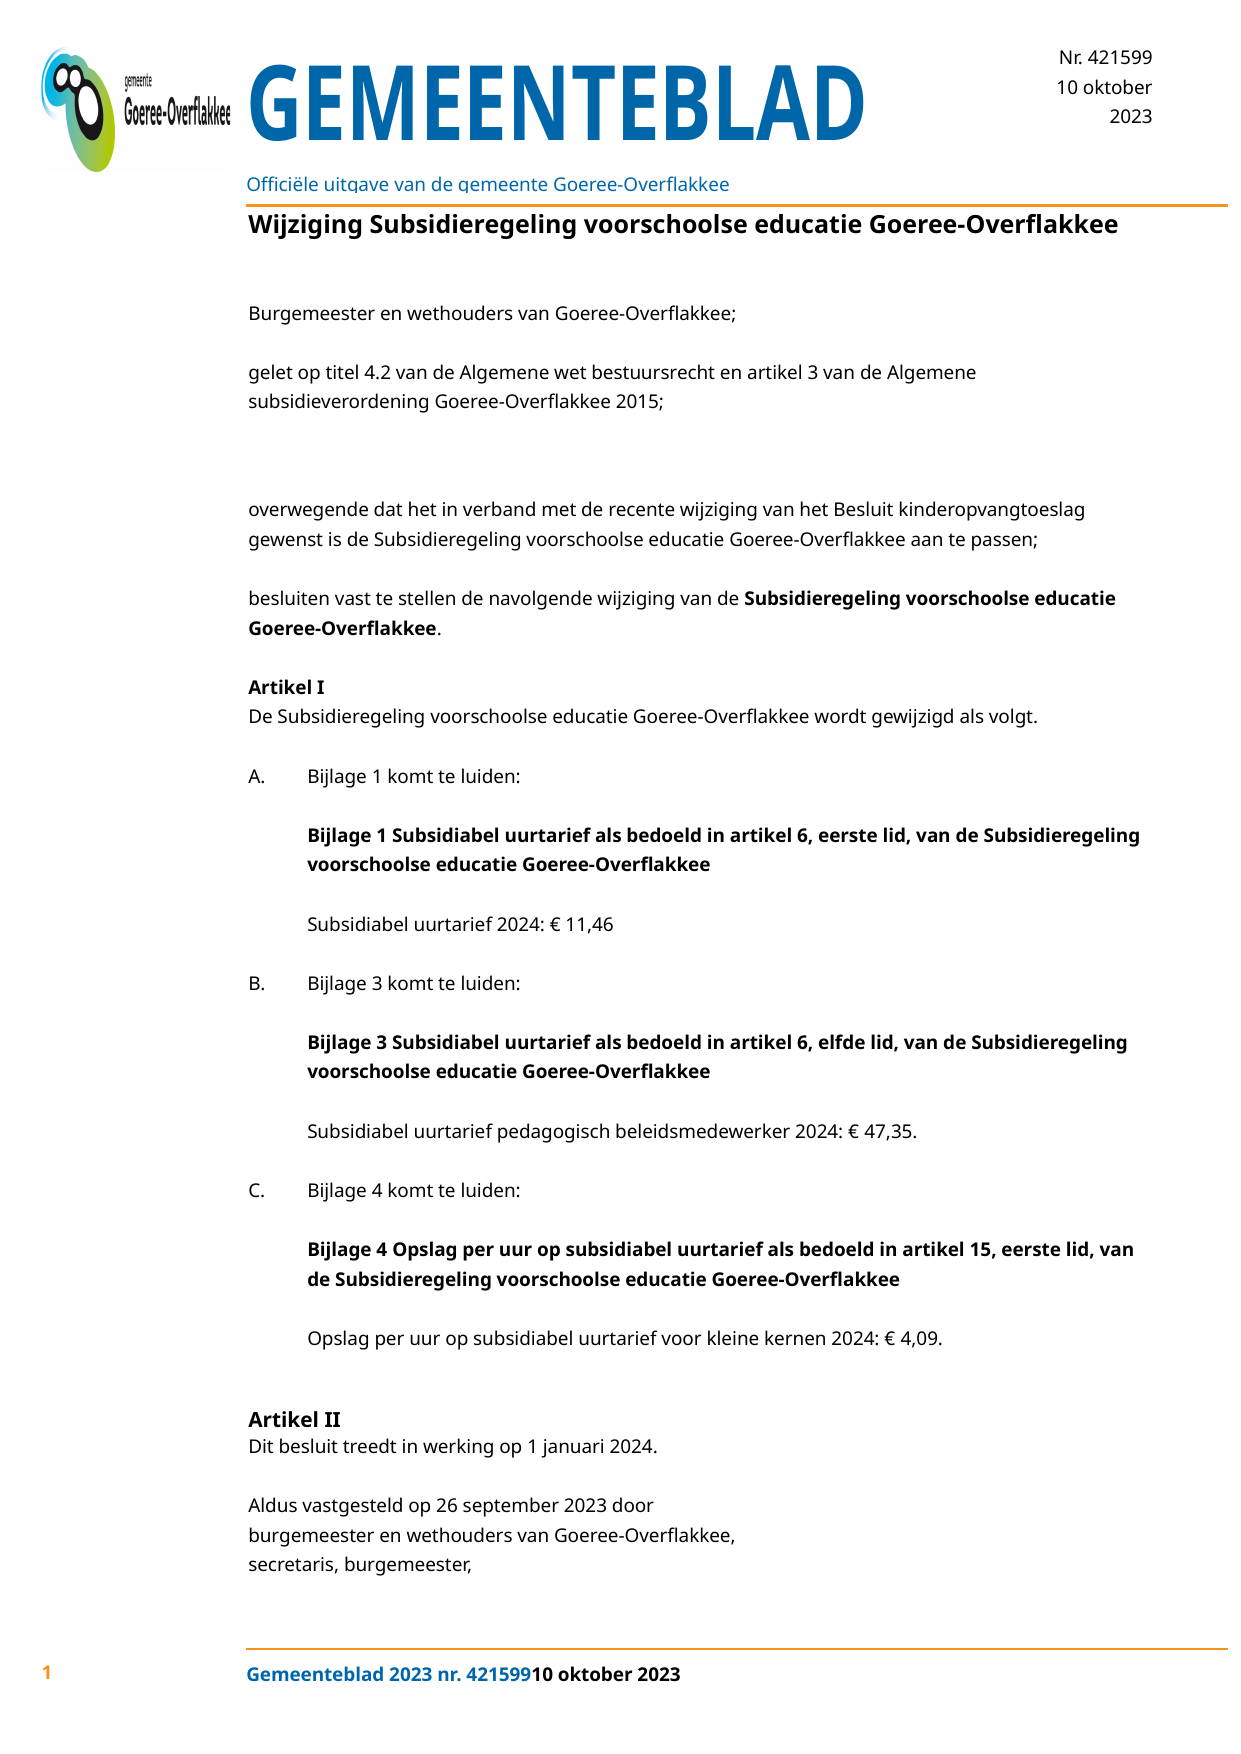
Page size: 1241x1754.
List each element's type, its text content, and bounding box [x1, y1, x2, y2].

text Artikel II [248, 1405, 1152, 1433]
text overwegende dat het in verband met de recente wijziging van het Besluit kinderopvangtoeslag gewenst is de Subsidieregeling voorschoolse educatie Goeree-Overflakkee aan te passen; [248, 497, 1152, 552]
text Artikel I [248, 674, 1152, 700]
list Opslag per uur op subsidiabel uurtarief voor kleine kernen 2024: € 4,09. [248, 1325, 1152, 1351]
table_header [248, 468, 1152, 493]
text Aldus vastgesteld op 26 september 2023 door [248, 1492, 1152, 1518]
list Bijlage 3 Subsidiabel uurtarief als bedoeld in artikel 6, elfde lid, van de Subsidieregeling voorschoolse educatie Goeree-Overflakkee [248, 1029, 1152, 1084]
text Burgemeester en wethouders van Goeree-Overflakkee; [248, 300, 1152, 326]
list Bijlage 1 komt te luiden: [248, 763, 1152, 788]
list Subsidiabel uurtarief pedagogisch beleidsmedewerker 2024: € 47,35. [248, 1118, 1152, 1143]
text besluiten vast te stellen de navolgende wijziging van de Subsidieregeling voorschoolse educatie Goeree-Overflakkee. [248, 585, 1152, 641]
text Dit besluit treedt in werking op 1 januari 2024. [248, 1433, 1152, 1459]
list Bijlage 3 komt te luiden: [248, 970, 1152, 996]
text gelet op titel 4.2 van de Algemene wet bestuursrecht en artikel 3 van de Algemene subsidieverordening Goeree-Overflakkee 2015; [248, 359, 1152, 414]
text De Subsidieregeling voorschoolse educatie Goeree-Overflakkee wordt gewijzigd als volgt. [248, 704, 1152, 729]
list Bijlage 4 komt te luiden: [248, 1177, 1152, 1203]
picture [41, 47, 231, 172]
list Bijlage 1 Subsidiabel uurtarief als bedoeld in artikel 6, eerste lid, van de Subsidieregeling voorschoolse educatie Goeree-Overflakkee [248, 822, 1152, 877]
list Bijlage 4 Opslag per uur op subsidiabel uurtarief als bedoeld in artikel 15, eerste lid, van de Subsidieregeling voorschoolse educatie Goeree-Overflakkee [248, 1236, 1152, 1291]
list Subsidiabel uurtarief 2024: € 11,46 [248, 911, 1152, 936]
text Wijziging Subsidieregeling voorschoolse educatie Goeree-Overflakkee [248, 207, 1152, 241]
text secretaris, burgemeester, [248, 1552, 1152, 1577]
text burgemeester en wethouders van Goeree-Overflakkee, [248, 1522, 1152, 1548]
